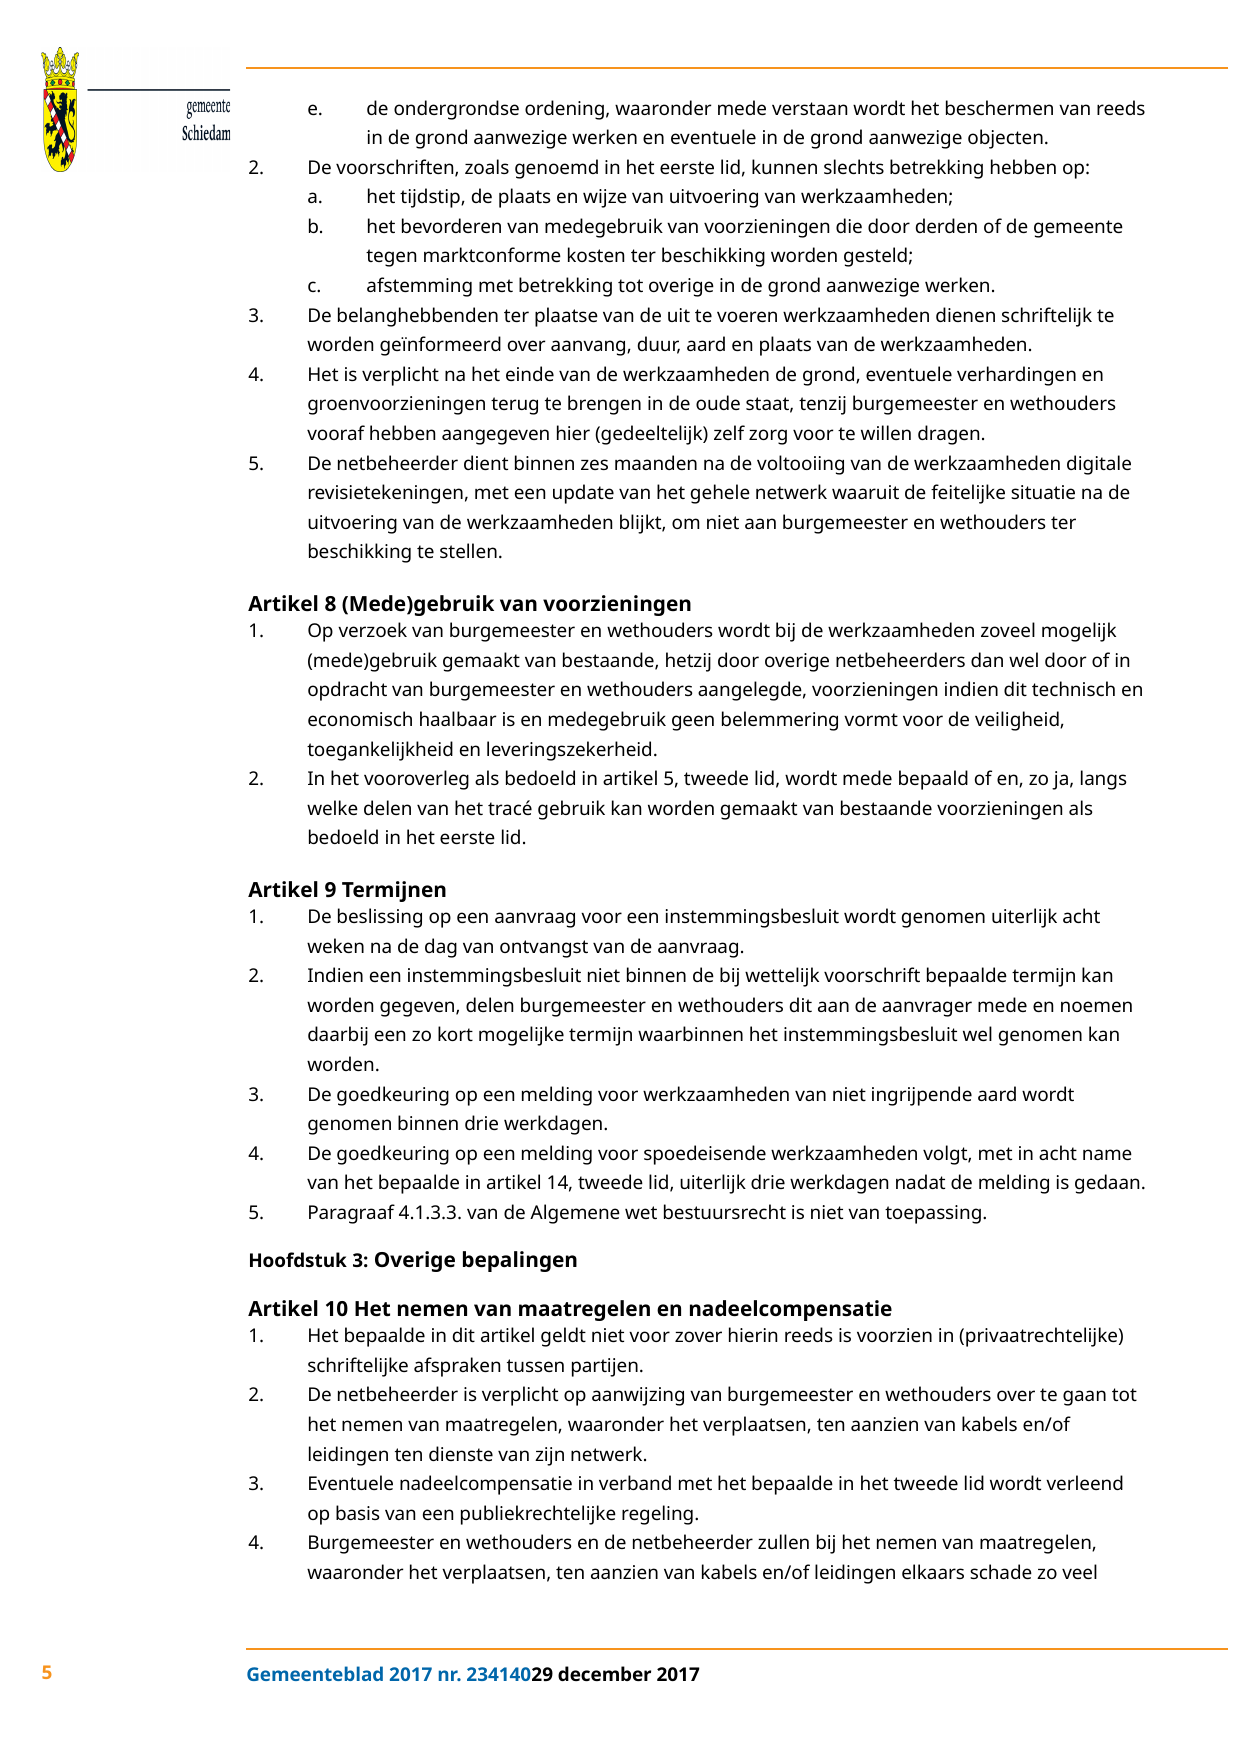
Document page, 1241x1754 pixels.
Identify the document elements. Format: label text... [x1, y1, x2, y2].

list het tijdstip, de plaats en wijze van uitvoering van werkzaamheden; [307, 183, 1152, 209]
list Burgemeester en wethouders en de netbeheerder zullen bij het nemen van maatregelen, waaronder het verplaatsen, ten aanzien van kabels en/of leidingen elkaars schade zo veel [248, 1529, 1152, 1585]
text Hoofdstuk 3: Overige bepalingen [248, 1245, 1152, 1273]
list de ondergrondse ordening, waaronder mede verstaan wordt het beschermen van reeds in de grond aanwezige werken en eventuele in de grond aanwezige objecten. [307, 95, 1152, 150]
list Het bepaalde in dit artikel geldt niet voor zover hierin reeds is voorzien in (privaatrechtelijke) schriftelijke afspraken tussen partijen. [248, 1322, 1152, 1378]
list De voorschriften, zoals genoemd in het eerste lid, kunnen slechts betrekking hebben op: [248, 154, 1152, 180]
list Het is verplicht na het einde van de werkzaamheden de grond, eventuele verhardingen en groenvoorzieningen terug te brengen in de oude staat, tenzij burgemeester en wethouders vooraf hebben aangegeven hier (gedeeltelijk) zelf zorg voor te willen dragen. [248, 361, 1152, 446]
list Eventuele nadeelcompensatie in verband met het bepaalde in het tweede lid wordt verleend op basis van een publiekrechtelijke regeling. [248, 1470, 1152, 1526]
list In het vooroverleg als bedoeld in artikel 5, tweede lid, wordt mede bepaald of en, zo ja, langs welke delen van het tracé gebruik kan worden gemaakt van bestaande voorzieningen als bedoeld in het eerste lid. [248, 765, 1152, 850]
list De netbeheerder dient binnen zes maanden na de voltooiing van de werkzaamheden digitale revisietekeningen, met een update van het gehele netwerk waaruit de feitelijke situatie na de uitvoering van de werkzaamheden blijkt, om niet aan burgemeester en wethouders ter beschikking te stellen. [248, 450, 1152, 564]
list De belanghebbenden ter plaatse van de uit te voeren werkzaamheden dienen schriftelijk te worden geïnformeerd over aanvang, duur, aard en plaats van de werkzaamheden. [248, 302, 1152, 357]
list De beslissing op een aanvraag voor een instemmingsbesluit wordt genomen uiterlijk acht weken na de dag van ontvangst van de aanvraag. [248, 903, 1152, 959]
text Artikel 8 (Mede)gebruik van voorzieningen [248, 589, 1152, 617]
list De goedkeuring op een melding voor werkzaamheden van niet ingrijpende aard wordt genomen binnen drie werkdagen. [248, 1081, 1152, 1136]
list afstemming met betrekking tot overige in de grond aanwezige werken. [307, 272, 1152, 298]
list Op verzoek van burgemeester en wethouders wordt bij de werkzaamheden zoveel mogelijk (mede)gebruik gemaakt van bestaande, hetzij door overige netbeheerders dan wel door of in opdracht van burgemeester en wethouders aangelegde, voorzieningen indien dit technisch en economisch haalbaar is en medegebruik geen belemmering vormt voor de veiligheid, toegankelijkheid en leveringszekerheid. [248, 617, 1152, 761]
list De goedkeuring op een melding voor spoedeisende werkzaamheden volgt, met in acht name van het bepaalde in artikel 14, tweede lid, uiterlijk drie werkdagen nadat de melding is gedaan. [248, 1140, 1152, 1195]
list Paragraaf 4.1.3.3. van de Algemene wet bestuursrecht is niet van toepassing. [248, 1199, 1152, 1225]
text Artikel 10 Het nemen van maatregelen en nadeelcompensatie [248, 1294, 1152, 1322]
picture [41, 47, 231, 172]
list De netbeheerder is verplicht op aanwijzing van burgemeester en wethouders over te gaan tot het nemen van maatregelen, waaronder het verplaatsen, ten aanzien van kabels en/of leidingen ten dienste van zijn netwerk. [248, 1382, 1152, 1467]
list Indien een instemmingsbesluit niet binnen de bij wettelijk voorschrift bepaalde termijn kan worden gegeven, delen burgemeester en wethouders dit aan de aanvrager mede en noemen daarbij een zo kort mogelijke termijn waarbinnen het instemmingsbesluit wel genomen kan worden. [248, 962, 1152, 1077]
list het bevorderen van medegebruik van voorzieningen die door derden of de gemeente tegen marktconforme kosten ter beschikking worden gesteld; [307, 213, 1152, 268]
text Artikel 9 Termijnen [248, 875, 1152, 903]
